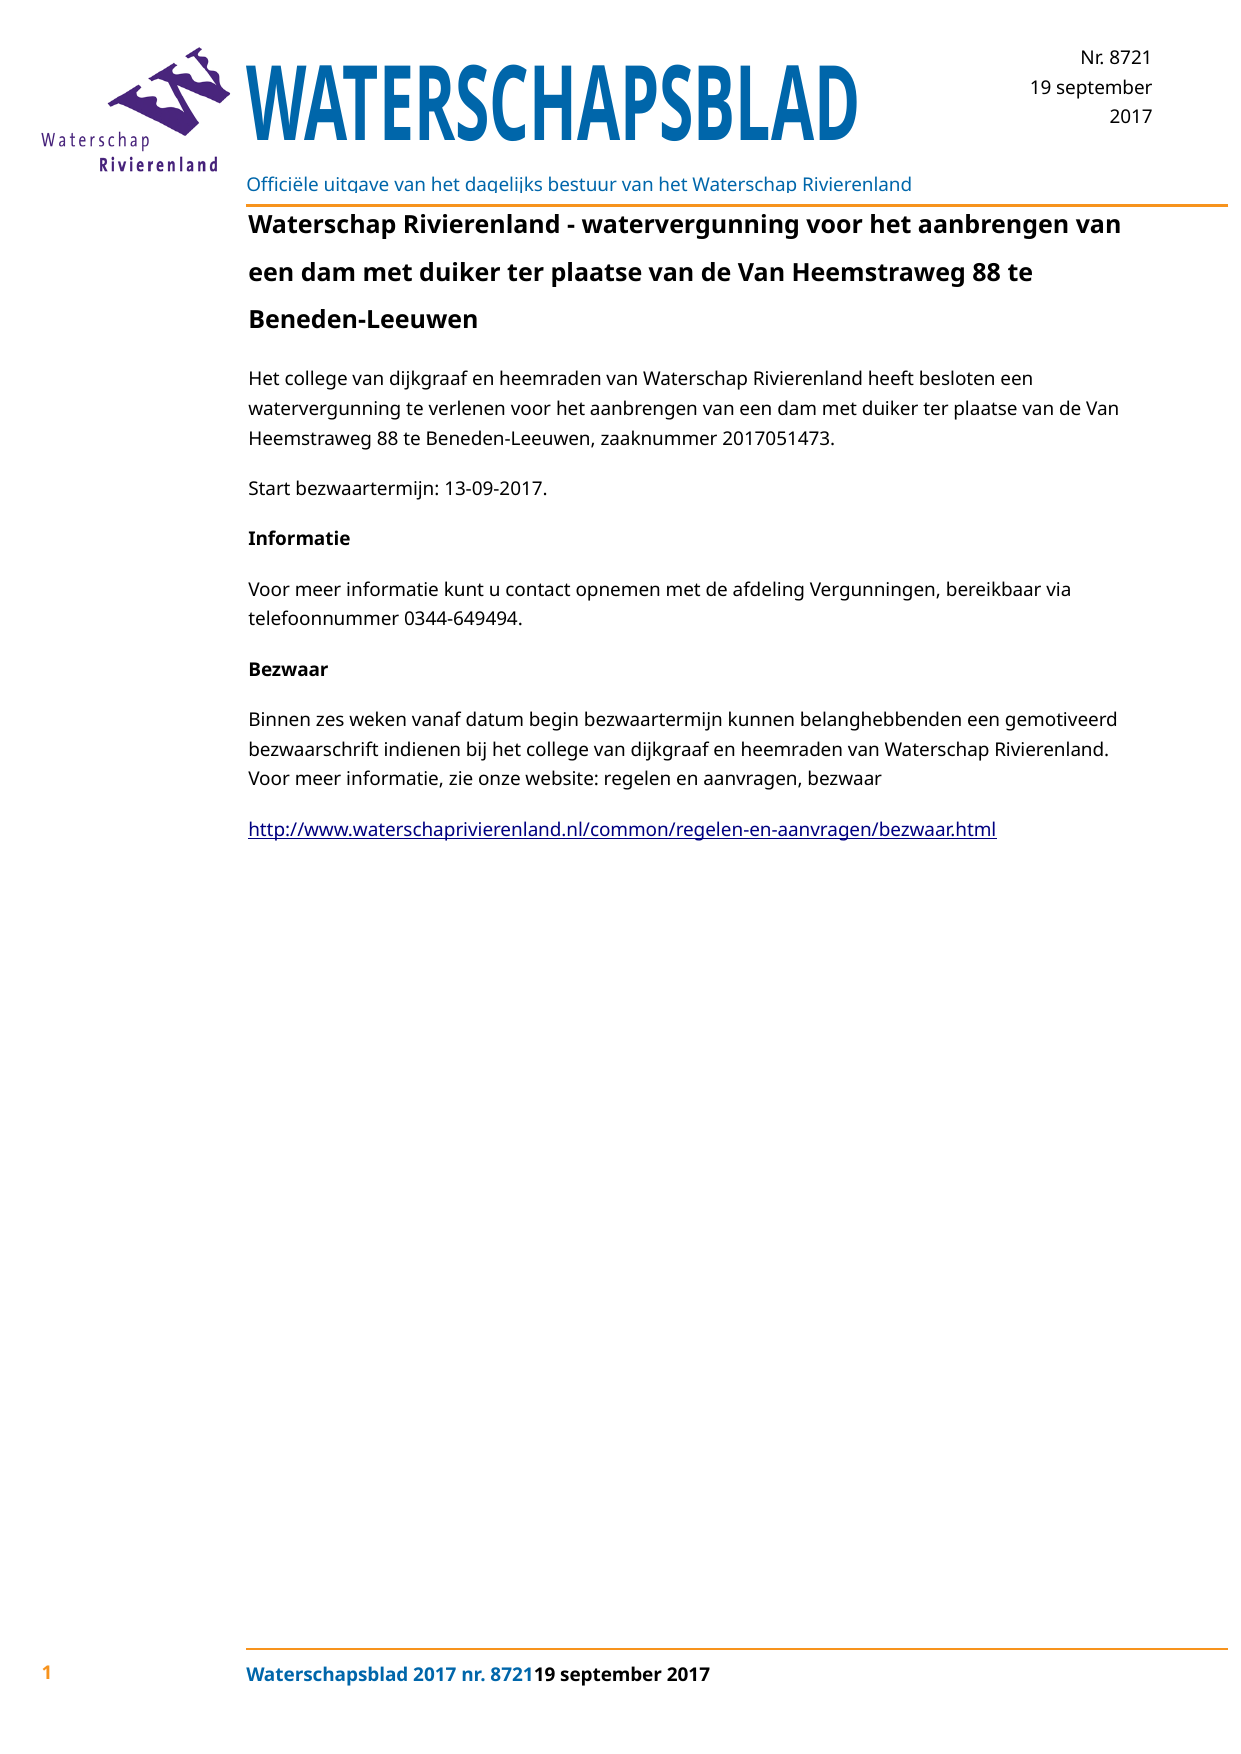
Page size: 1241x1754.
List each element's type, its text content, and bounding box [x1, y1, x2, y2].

text Start bezwaartermijn: 13-09-2017. [248, 475, 1152, 501]
text Binnen zes weken vanaf datum begin bezwaartermijn kunnen belanghebbenden een gemotiveerd bezwaarschrift indienen bij het college van dijkgraaf en heemraden van Waterschap Rivierenland. Voor meer informatie, zie onze website: regelen en aanvragen, bezwaar [248, 706, 1152, 791]
text http://www.waterschaprivierenland.nl/common/regelen-en-aanvragen/bezwaar.html [248, 816, 1152, 842]
text Waterschap Rivierenland - watervergunning voor het aanbrengen van een dam met duiker ter plaatse van de Van Heemstraweg 88 te Beneden-Leeuwen [248, 207, 1152, 336]
text Informatie [248, 526, 1152, 551]
text Het college van dijkgraaf en heemraden van Waterschap Rivierenland heeft besloten een watervergunning te verlenen voor het aanbrengen van een dam met duiker ter plaatse van de Van Heemstraweg 88 te Beneden-Leeuwen, zaaknummer 2017051473. [248, 366, 1152, 450]
text Voor meer informatie kunt u contact opnemen met de afdeling Vergunningen, bereikbaar via telefoonnummer 0344-649494. [248, 576, 1152, 631]
text Bezwaar [248, 656, 1152, 682]
picture [41, 47, 231, 172]
